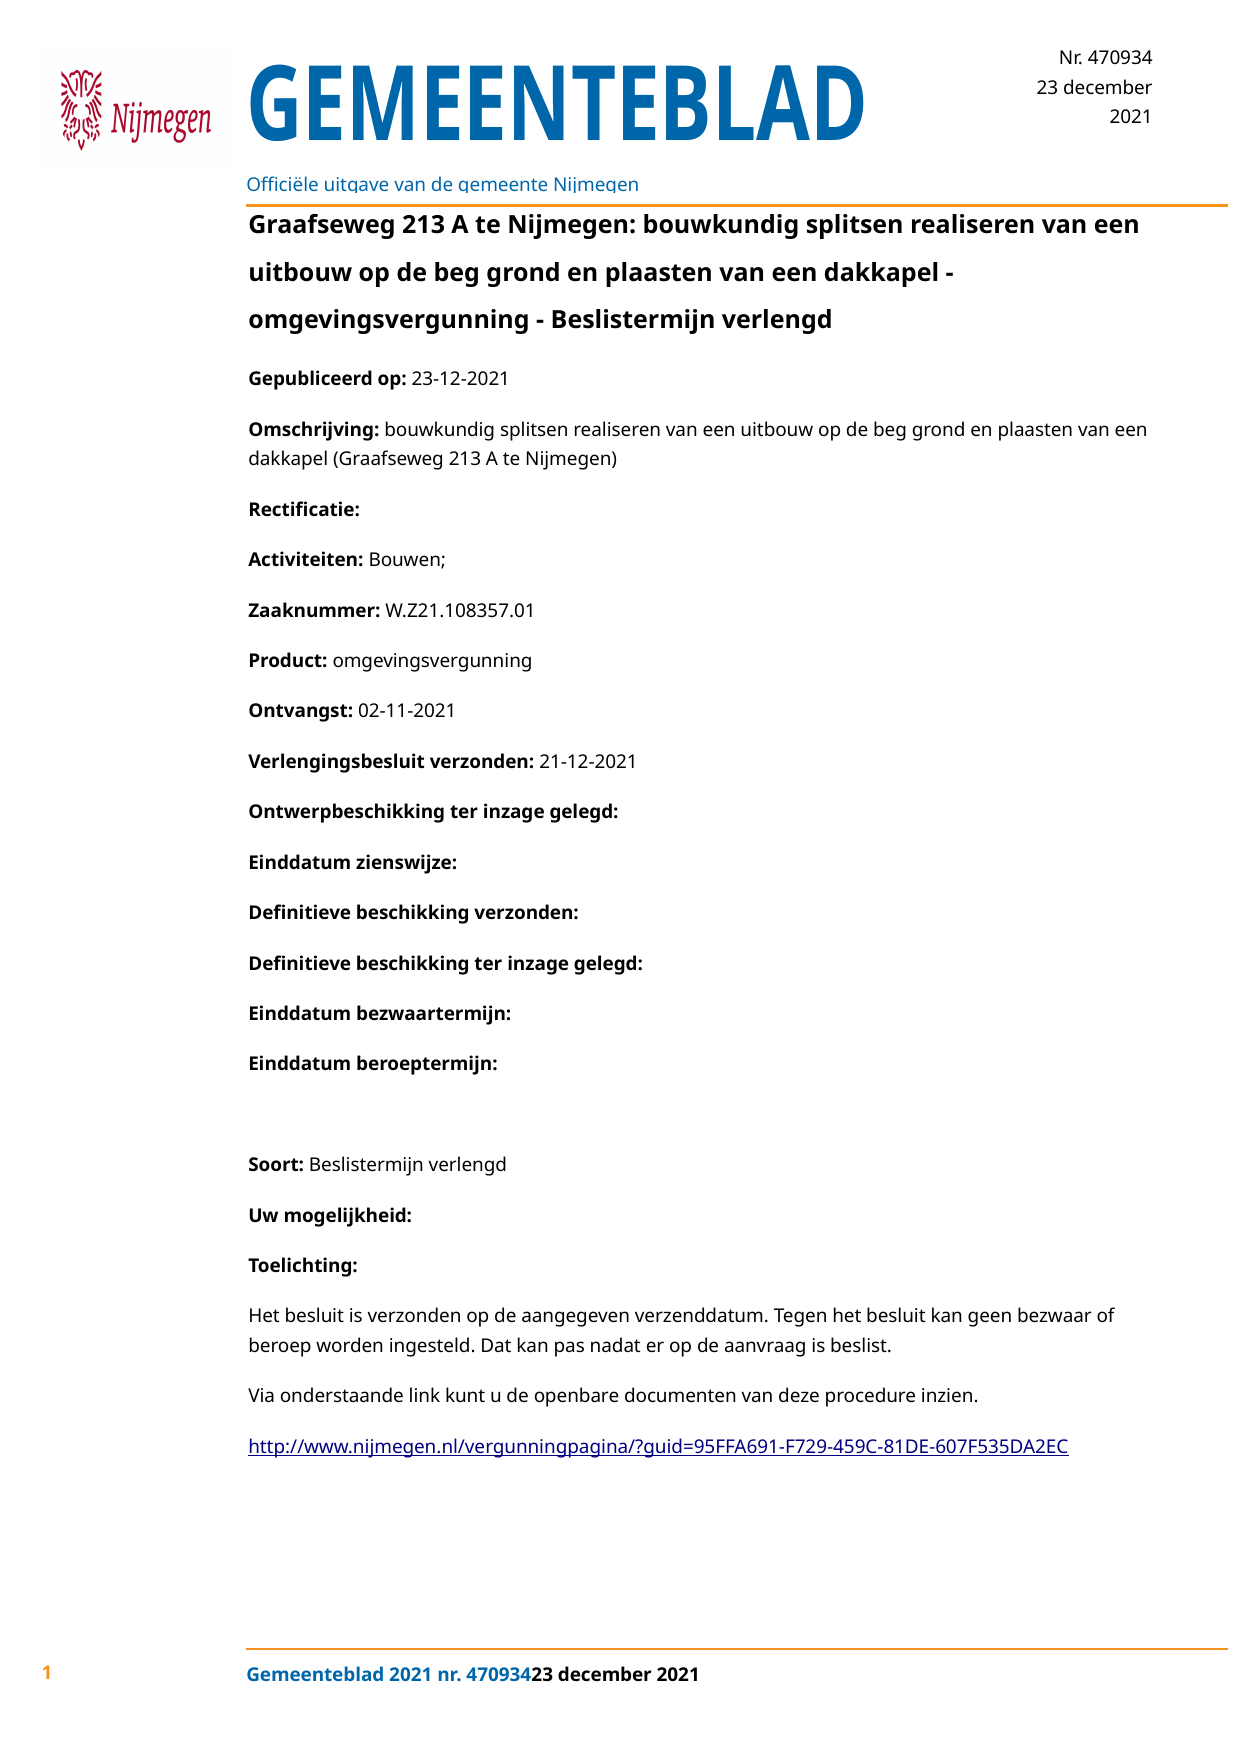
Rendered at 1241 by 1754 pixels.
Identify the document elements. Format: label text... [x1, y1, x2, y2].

text Rectificatie: [248, 496, 1152, 522]
text Einddatum beroeptermijn: [248, 1051, 1152, 1076]
text Graafseweg 213 A te Nijmegen: bouwkundig splitsen realiseren van een uitbouw op de beg grond en plaasten van een dakkapel - omgevingsvergunning - Beslistermijn verlengd [248, 207, 1152, 336]
text Het besluit is verzonden op de aangegeven verzenddatum. Tegen het besluit kan geen bezwaar of beroep worden ingesteld. Dat kan pas nadat er op de aanvraag is beslist. [248, 1303, 1152, 1358]
text http://www.nijmegen.nl/vergunningpagina/?guid=95FFA691-F729-459C-81DE-607F535DA2EC [248, 1433, 1152, 1459]
text Toelichting: [248, 1252, 1152, 1278]
text Verlengingsbesluit verzonden: 21-12-2021 [248, 748, 1152, 774]
picture [41, 47, 231, 172]
text Definitieve beschikking ter inzage gelegd: [248, 950, 1152, 975]
text Zaaknummer: W.Z21.108357.01 [248, 597, 1152, 622]
text Einddatum zienswijze: [248, 849, 1152, 874]
text Definitieve beschikking verzonden: [248, 899, 1152, 925]
text Product: omgevingsvergunning [248, 647, 1152, 673]
text Ontvangst: 02-11-2021 [248, 698, 1152, 723]
text Uw mogelijkheid: [248, 1202, 1152, 1227]
text Ontwerpbeschikking ter inzage gelegd: [248, 798, 1152, 824]
text Gepubliceerd op: 23-12-2021 [248, 366, 1152, 391]
text Via onderstaande link kunt u de openbare documenten van deze procedure inzien. [248, 1383, 1152, 1408]
text Einddatum bezwaartermijn: [248, 1000, 1152, 1026]
text Omschrijving: bouwkundig splitsen realiseren van een uitbouw op de beg grond en plaasten van een dakkapel (Graafseweg 213 A te Nijmegen) [248, 416, 1152, 471]
text Activiteiten: Bouwen; [248, 546, 1152, 572]
text Soort: Beslistermijn verlengd [248, 1151, 1152, 1177]
